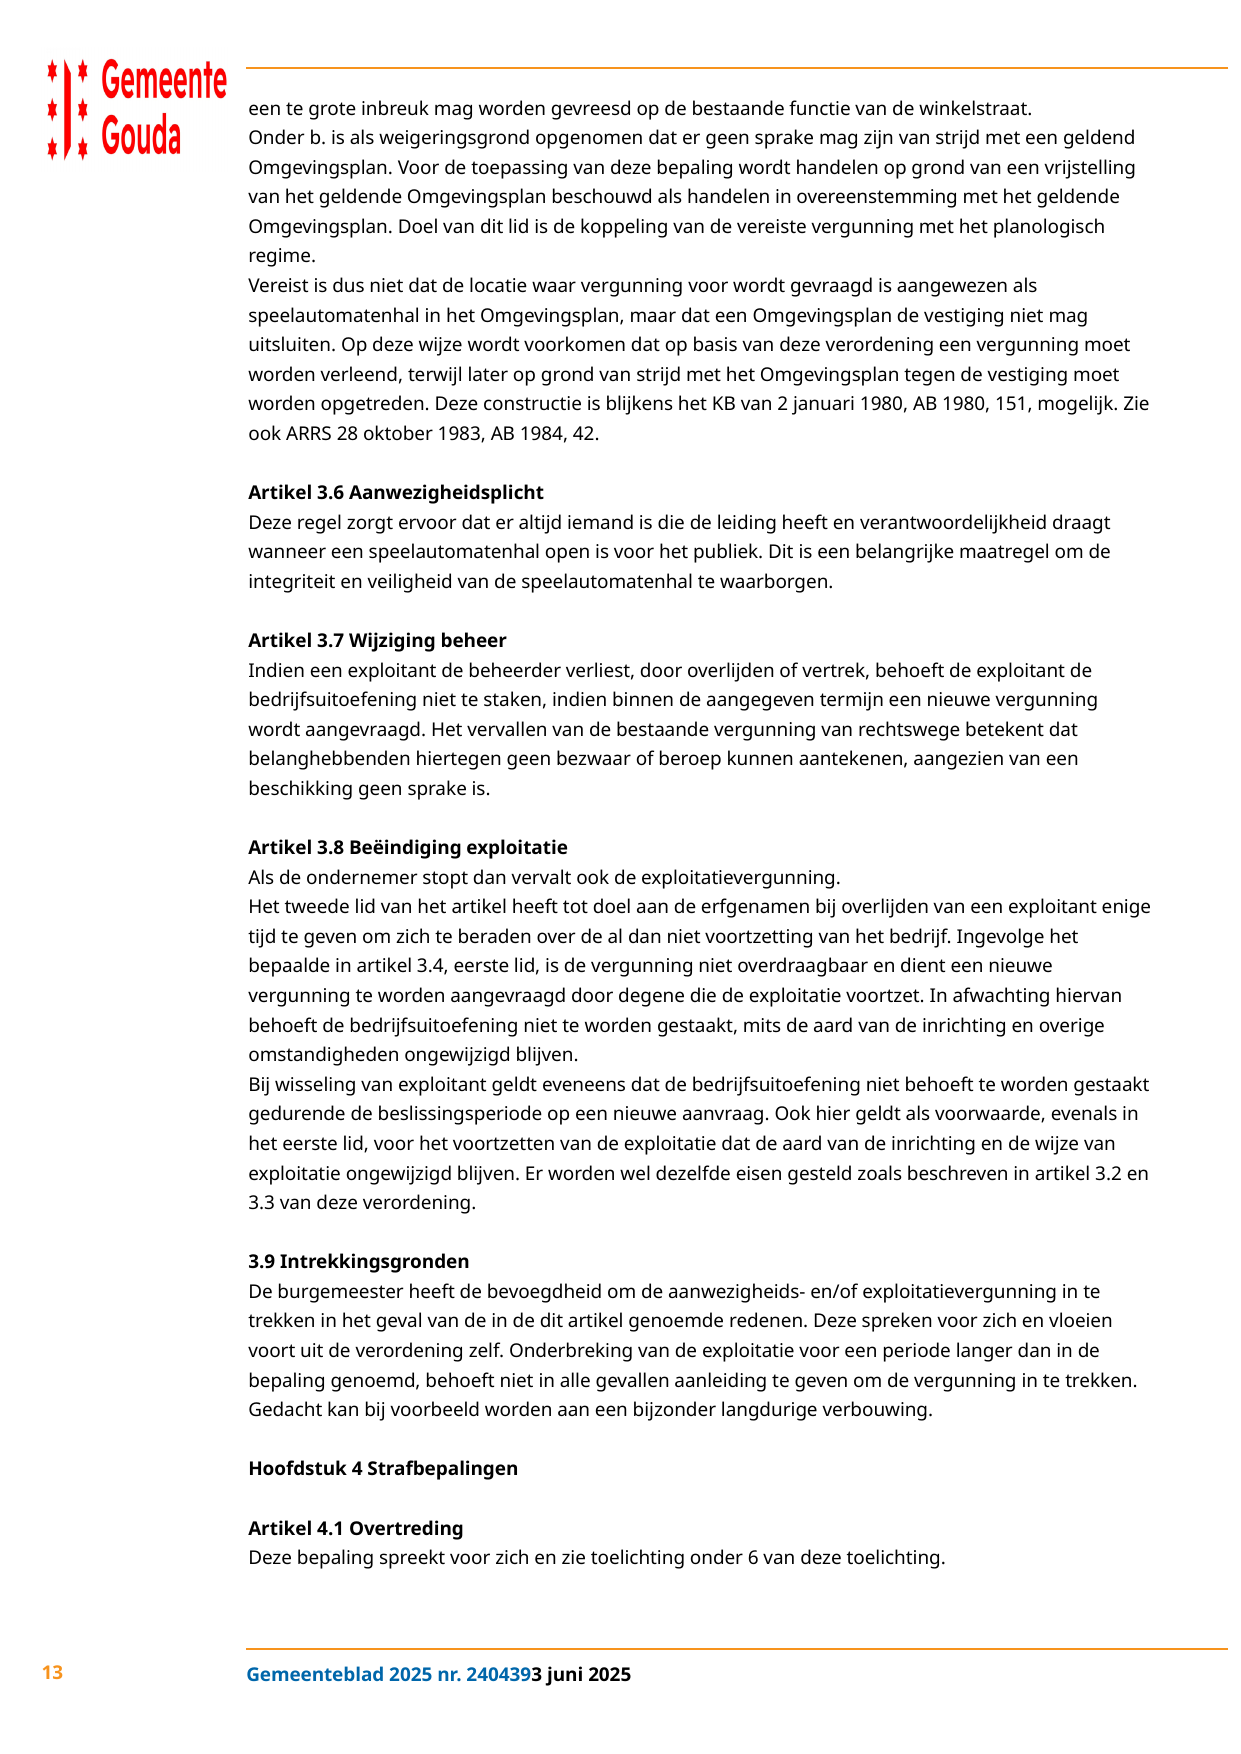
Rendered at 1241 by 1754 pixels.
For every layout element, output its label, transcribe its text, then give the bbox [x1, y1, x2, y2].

text Het tweede lid van het artikel heeft tot doel aan de erfgenamen bij overlijden van een exploitant enige tijd te geven om zich te beraden over de al dan niet voortzetting van het bedrijf. Ingevolge het bepaalde in artikel 3.4, eerste lid, is de vergunning niet overdraagbaar en dient een nieuwe vergunning te worden aangevraagd door degene die de exploitatie voortzet. In afwachting hiervan behoeft de bedrijfsuitoefening niet te worden gestaakt, mits de aard van de inrichting en overige omstandigheden ongewijzigd blijven. [248, 893, 1152, 1067]
text De burgemeester heeft de bevoegdheid om de aanwezigheids- en/of exploitatievergunning in te trekken in het geval van de in de dit artikel genoemde redenen. Deze spreken voor zich en vloeien voort uit de verordening zelf. Onderbreking van de exploitatie voor een periode langer dan in de bepaling genoemd, behoeft niet in alle gevallen aanleiding te geven om de vergunning in te trekken. Gedacht kan bij voorbeeld worden aan een bijzonder langdurige verbouwing. [248, 1278, 1152, 1422]
text Artikel 4.1 Overtreding [248, 1515, 1152, 1541]
text Onder b. is als weigeringsgrond opgenomen dat er geen sprake mag zijn van strijd met een geldend Omgevingsplan. Voor de toepassing van deze bepaling wordt handelen op grond van een vrijstelling van het geldende Omgevingsplan beschouwd als handelen in overeenstemming met het geldende Omgevingsplan. Doel van dit lid is de koppeling van de vereiste vergunning met het planologisch regime. [248, 124, 1152, 268]
text Artikel 3.6 Aanwezigheidsplicht [248, 479, 1152, 505]
text Als de ondernemer stopt dan vervalt ook de exploitatievergunning. [248, 864, 1152, 890]
text Hoofdstuk 4 Strafbepalingen [248, 1456, 1152, 1481]
text een te grote inbreuk mag worden gevreesd op de bestaande functie van de winkelstraat. [248, 95, 1152, 121]
text Indien een exploitant de beheerder verliest, door overlijden of vertrek, behoeft de exploitant de bedrijfsuitoefening niet te staken, indien binnen de aangegeven termijn een nieuwe vergunning wordt aangevraagd. Het vervallen van de bestaande vergunning van rechtswege betekent dat belanghebbenden hiertegen geen bezwaar of beroep kunnen aantekenen, aangezien van een beschikking geen sprake is. [248, 657, 1152, 801]
picture [41, 47, 231, 172]
text 3.9 Intrekkingsgronden [248, 1248, 1152, 1274]
text Deze regel zorgt ervoor dat er altijd iemand is die de leiding heeft en verantwoordelijkheid draagt wanneer een speelautomatenhal open is voor het publiek. Dit is een belangrijke maatregel om de integriteit en veiligheid van de speelautomatenhal te waarborgen. [248, 509, 1152, 594]
text Bij wisseling van exploitant geldt eveneens dat de bedrijfsuitoefening niet behoeft te worden gestaakt gedurende de beslissingsperiode op een nieuwe aanvraag. Ook hier geldt als voorwaarde, evenals in het eerste lid, voor het voortzetten van de exploitatie dat de aard van de inrichting en de wijze van exploitatie ongewijzigd blijven. Er worden wel dezelfde eisen gesteld zoals beschreven in artikel 3.2 en 3.3 van deze verordening. [248, 1071, 1152, 1215]
text Artikel 3.7 Wijziging beheer [248, 627, 1152, 653]
text Deze bepaling spreekt voor zich en zie toelichting onder 6 van deze toelichting. [248, 1544, 1152, 1570]
text Artikel 3.8 Beëindiging exploitatie [248, 834, 1152, 860]
text Vereist is dus niet dat de locatie waar vergunning voor wordt gevraagd is aangewezen als speelautomatenhal in het Omgevingsplan, maar dat een Omgevingsplan de vestiging niet mag uitsluiten. Op deze wijze wordt voorkomen dat op basis van deze verordening een vergunning moet worden verleend, terwijl later op grond van strijd met het Omgevingsplan tegen de vestiging moet worden opgetreden. Deze constructie is blijkens het KB van 2 januari 1980, AB 1980, 151, mogelijk. Zie ook ARRS 28 oktober 1983, AB 1984, 42. [248, 272, 1152, 446]
